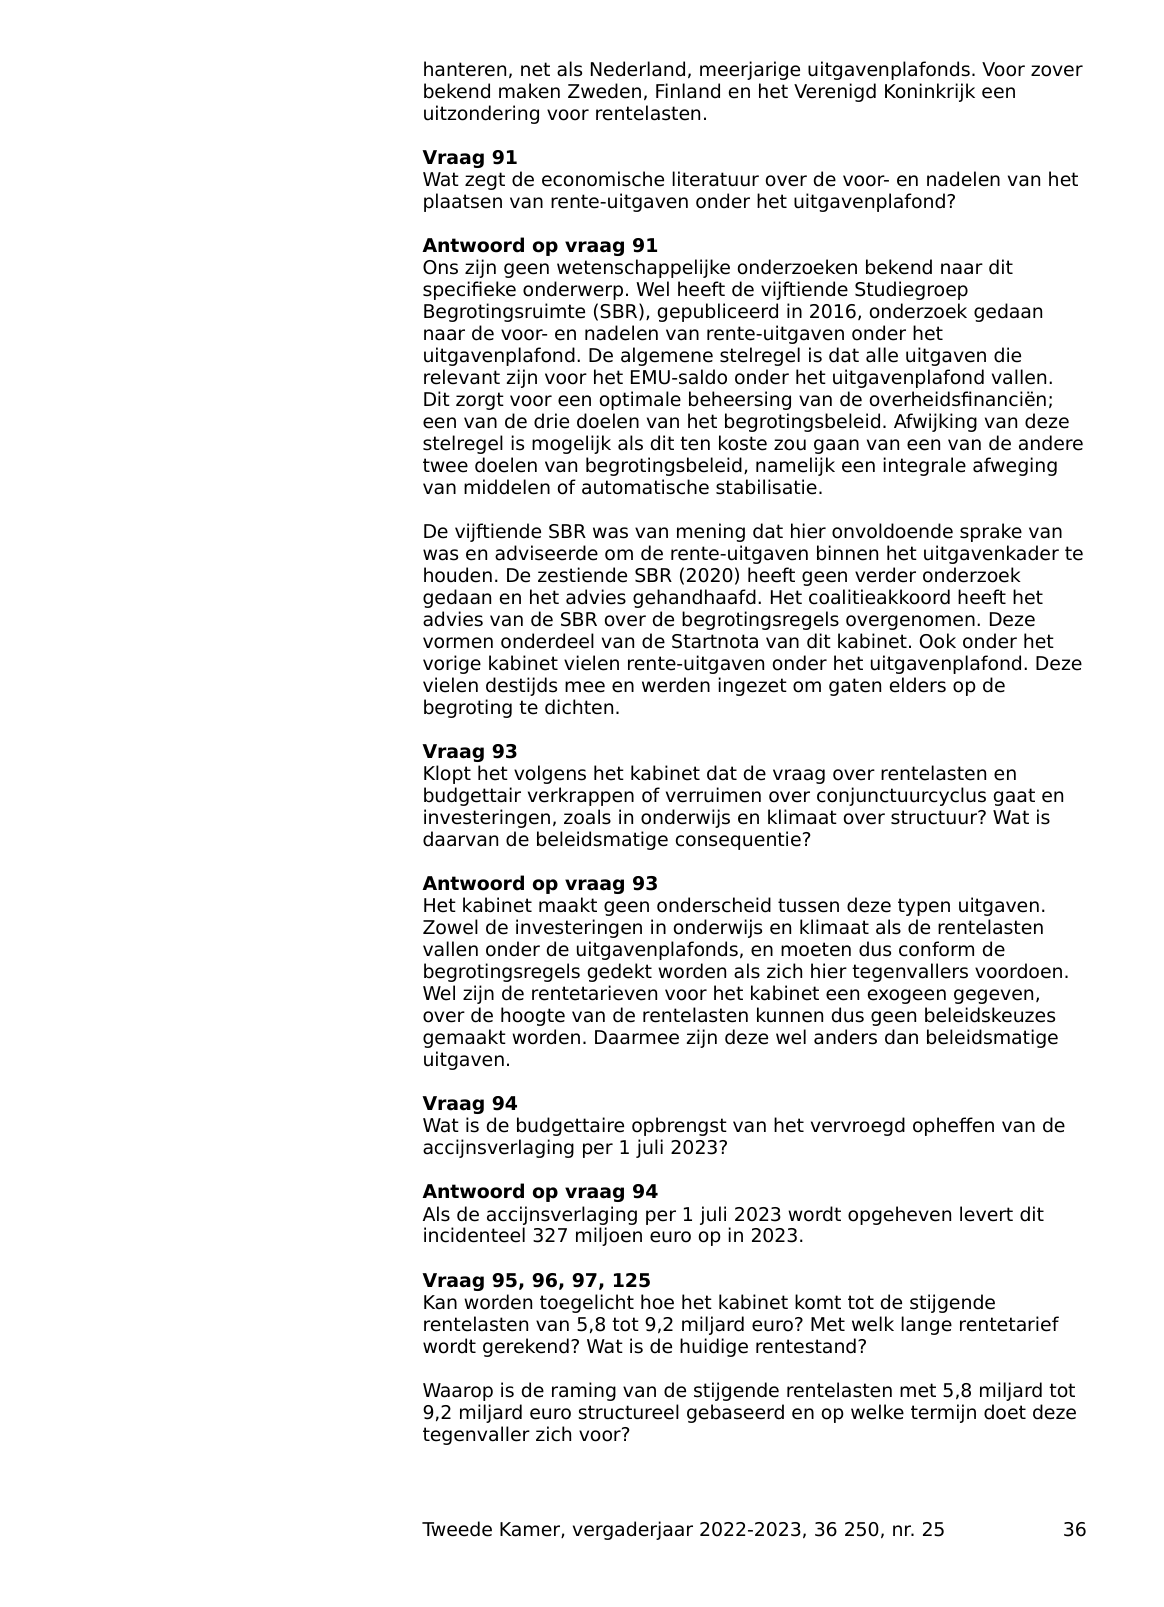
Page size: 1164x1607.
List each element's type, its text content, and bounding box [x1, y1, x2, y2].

text Vraag 94 [422, 1093, 1087, 1115]
text Als de accijnsverlaging per 1 juli 2023 wordt opgeheven levert dit incidenteel 327 miljoen euro op in 2023. [422, 1203, 1087, 1247]
text Antwoord op vraag 91 [422, 235, 1087, 257]
text Vraag 93 [422, 741, 1087, 763]
text Waarop is de raming van de stijgende rentelasten met 5,8 miljard tot 9,2 miljard euro structureel gebaseerd en op welke termijn doet deze tegenvaller zich voor? [422, 1380, 1087, 1446]
text Kan worden toegelicht hoe het kabinet komt tot de stijgende rentelasten van 5,8 tot 9,2 miljard euro? Met welk lange rentetarief wordt gerekend? Wat is de huidige rentestand? [422, 1292, 1087, 1357]
text Vraag 95, 96, 97, 125 [422, 1269, 1087, 1292]
text De vijftiende SBR was van mening dat hier onvoldoende sprake van was en adviseerde om de rente-uitgaven binnen het uitgavenkader te houden. De zestiende SBR (2020) heeft geen verder onderzoek gedaan en het advies gehandhaafd. Het coalitieakkoord heeft het advies van de SBR over de begrotingsregels overgenomen. Deze vormen onderdeel van de Startnota van dit kabinet. Ook onder het vorige kabinet vielen rente-uitgaven onder het uitgavenplafond. Deze vielen destijds mee en werden ingezet om gaten elders op de begroting te dichten. [422, 521, 1087, 719]
text Wat zegt de economische literatuur over de voor- en nadelen van het plaatsen van rente-uitgaven onder het uitgavenplafond? [422, 169, 1087, 213]
text Ons zijn geen wetenschappelijke onderzoeken bekend naar dit specifieke onderwerp. Wel heeft de vijftiende Studiegroep Begrotingsruimte (SBR), gepubliceerd in 2016, onderzoek gedaan naar de voor- en nadelen van rente-uitgaven onder het uitgavenplafond. De algemene stelregel is dat alle uitgaven die relevant zijn voor het EMU-saldo onder het uitgavenplafond vallen. Dit zorgt voor een optimale beheersing van de overheidsfinanciën; een van de drie doelen van het begrotingsbeleid. Afwijking van deze stelregel is mogelijk als dit ten koste zou gaan van een van de andere twee doelen van begrotingsbeleid, namelijk een integrale afweging van middelen of automatische stabilisatie. [422, 257, 1087, 499]
text hanteren, net als Nederland, meerjarige uitgavenplafonds. Voor zover bekend maken Zweden, Finland en het Verenigd Koninkrijk een uitzondering voor rentelasten. [422, 59, 1087, 125]
text Klopt het volgens het kabinet dat de vraag over rentelasten en budgettair verkrappen of verruimen over conjunctuurcyclus gaat en investeringen, zoals in onderwijs en klimaat over structuur? Wat is daarvan de beleidsmatige consequentie? [422, 763, 1087, 851]
text Het kabinet maakt geen onderscheid tussen deze typen uitgaven. Zowel de investeringen in onderwijs en klimaat als de rentelasten vallen onder de uitgavenplafonds, en moeten dus conform de begrotingsregels gedekt worden als zich hier tegenvallers voordoen. Wel zijn de rentetarieven voor het kabinet een exogeen gegeven, over de hoogte van de rentelasten kunnen dus geen beleidskeuzes gemaakt worden. Daarmee zijn deze wel anders dan beleidsmatige uitgaven. [422, 895, 1087, 1071]
text Vraag 91 [422, 147, 1087, 169]
text Antwoord op vraag 94 [422, 1181, 1087, 1203]
text Antwoord op vraag 93 [422, 873, 1087, 895]
text Wat is de budgettaire opbrengst van het vervroegd opheffen van de accijnsverlaging per 1 juli 2023? [422, 1115, 1087, 1159]
